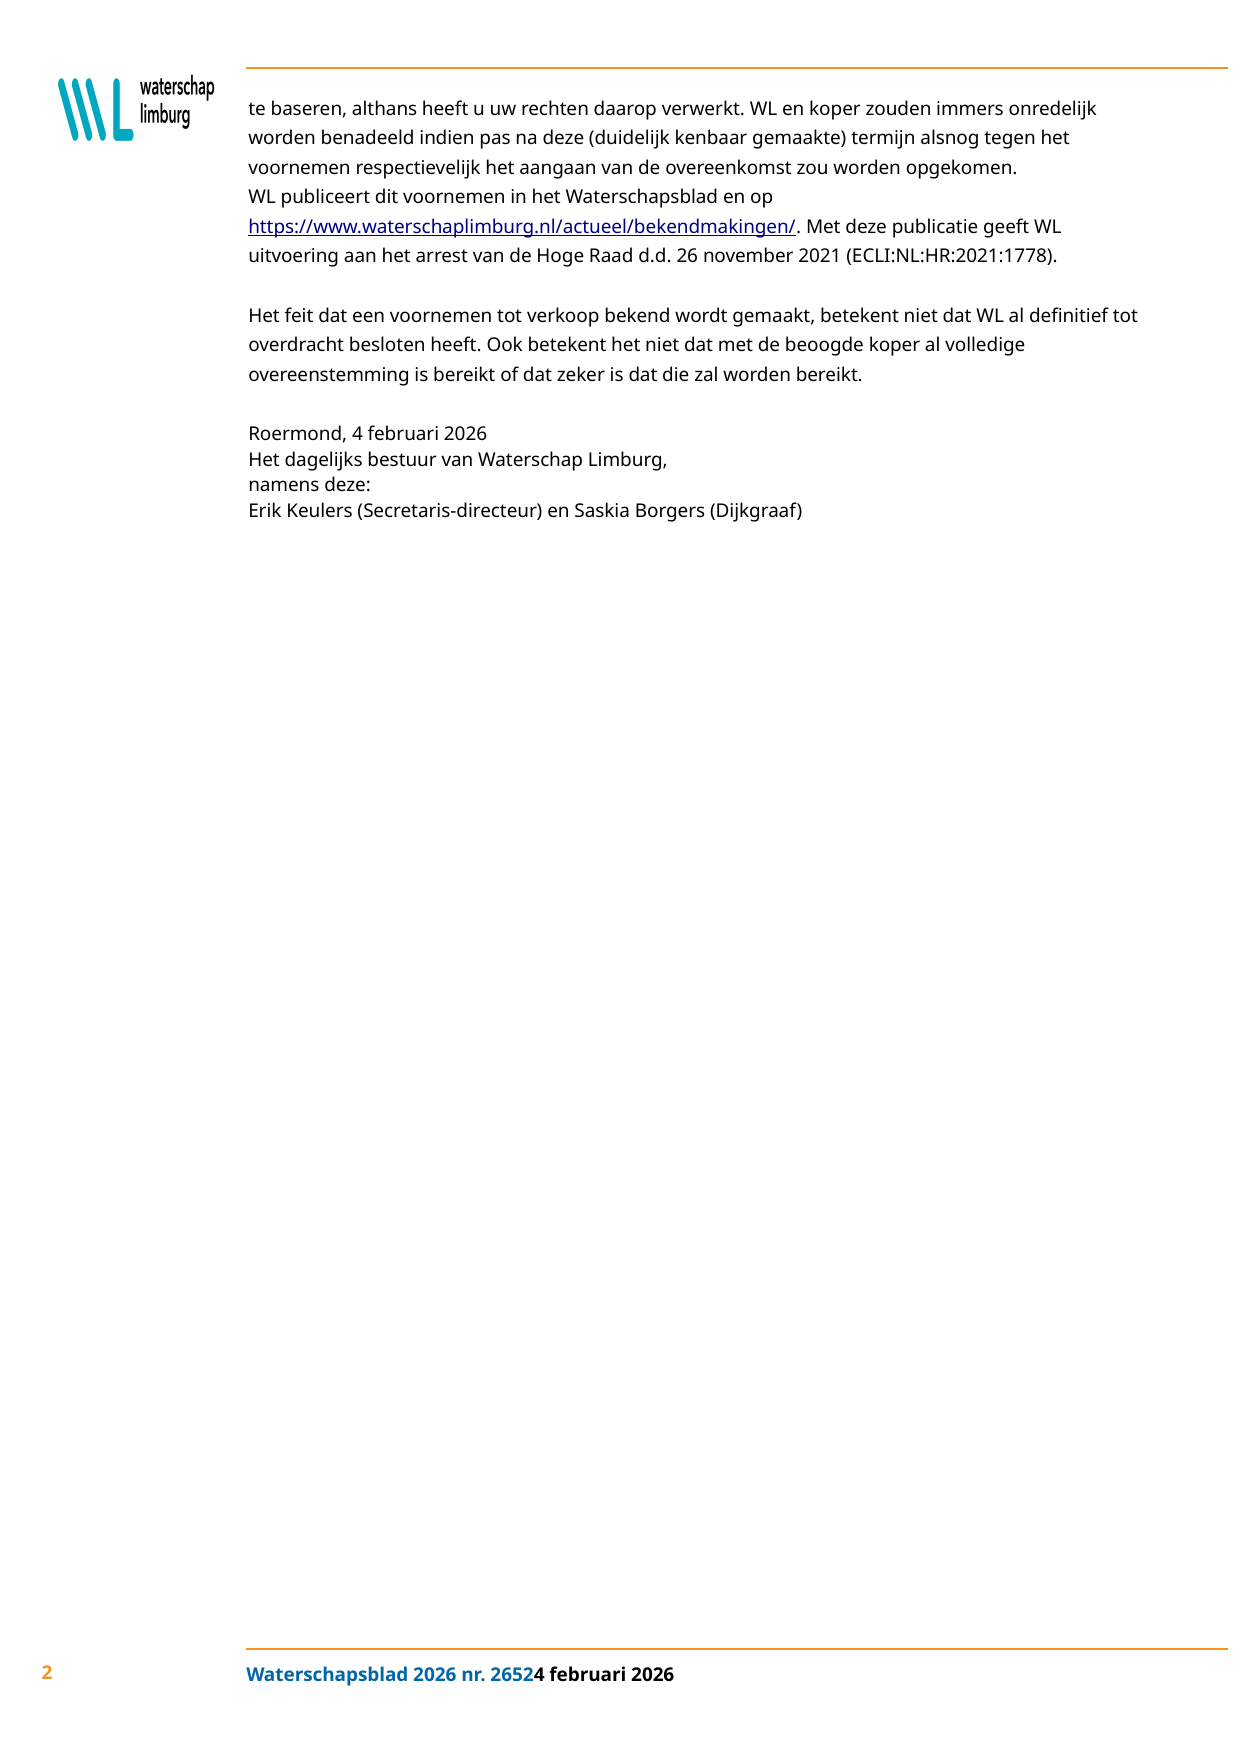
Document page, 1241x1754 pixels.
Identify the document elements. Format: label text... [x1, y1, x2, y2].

text Erik Keulers (Secretaris-directeur) en Saskia Borgers (Dijkgraaf) [248, 497, 1152, 523]
picture [41, 47, 231, 172]
text Het feit dat een voornemen tot verkoop bekend wordt gemaakt, betekent niet dat WL al definitief tot overdracht besloten heeft. Ook betekent het niet dat met de beoogde koper al volledige overeenstemming is bereikt of dat zeker is dat die zal worden bereikt. [248, 302, 1152, 387]
text namens deze: [248, 472, 1152, 497]
text Roermond, 4 februari 2026 [248, 420, 1152, 446]
text te baseren, althans heeft u uw rechten daarop verwerkt. WL en koper zouden immers onredelijk worden benadeeld indien pas na deze (duidelijk kenbaar gemaakte) termijn alsnog tegen het voornemen respectievelijk het aangaan van de overeenkomst zou worden opgekomen. [248, 95, 1152, 180]
text Het dagelijks bestuur van Waterschap Limburg, [248, 446, 1152, 472]
text WL publiceert dit voornemen in het Waterschapsblad en op https://www.waterschaplimburg.nl/actueel/bekendmakingen/. Met deze publicatie geeft WL uitvoering aan het arrest van de Hoge Raad d.d. 26 november 2021 (ECLI:NL:HR:2021:1778). [248, 183, 1152, 268]
